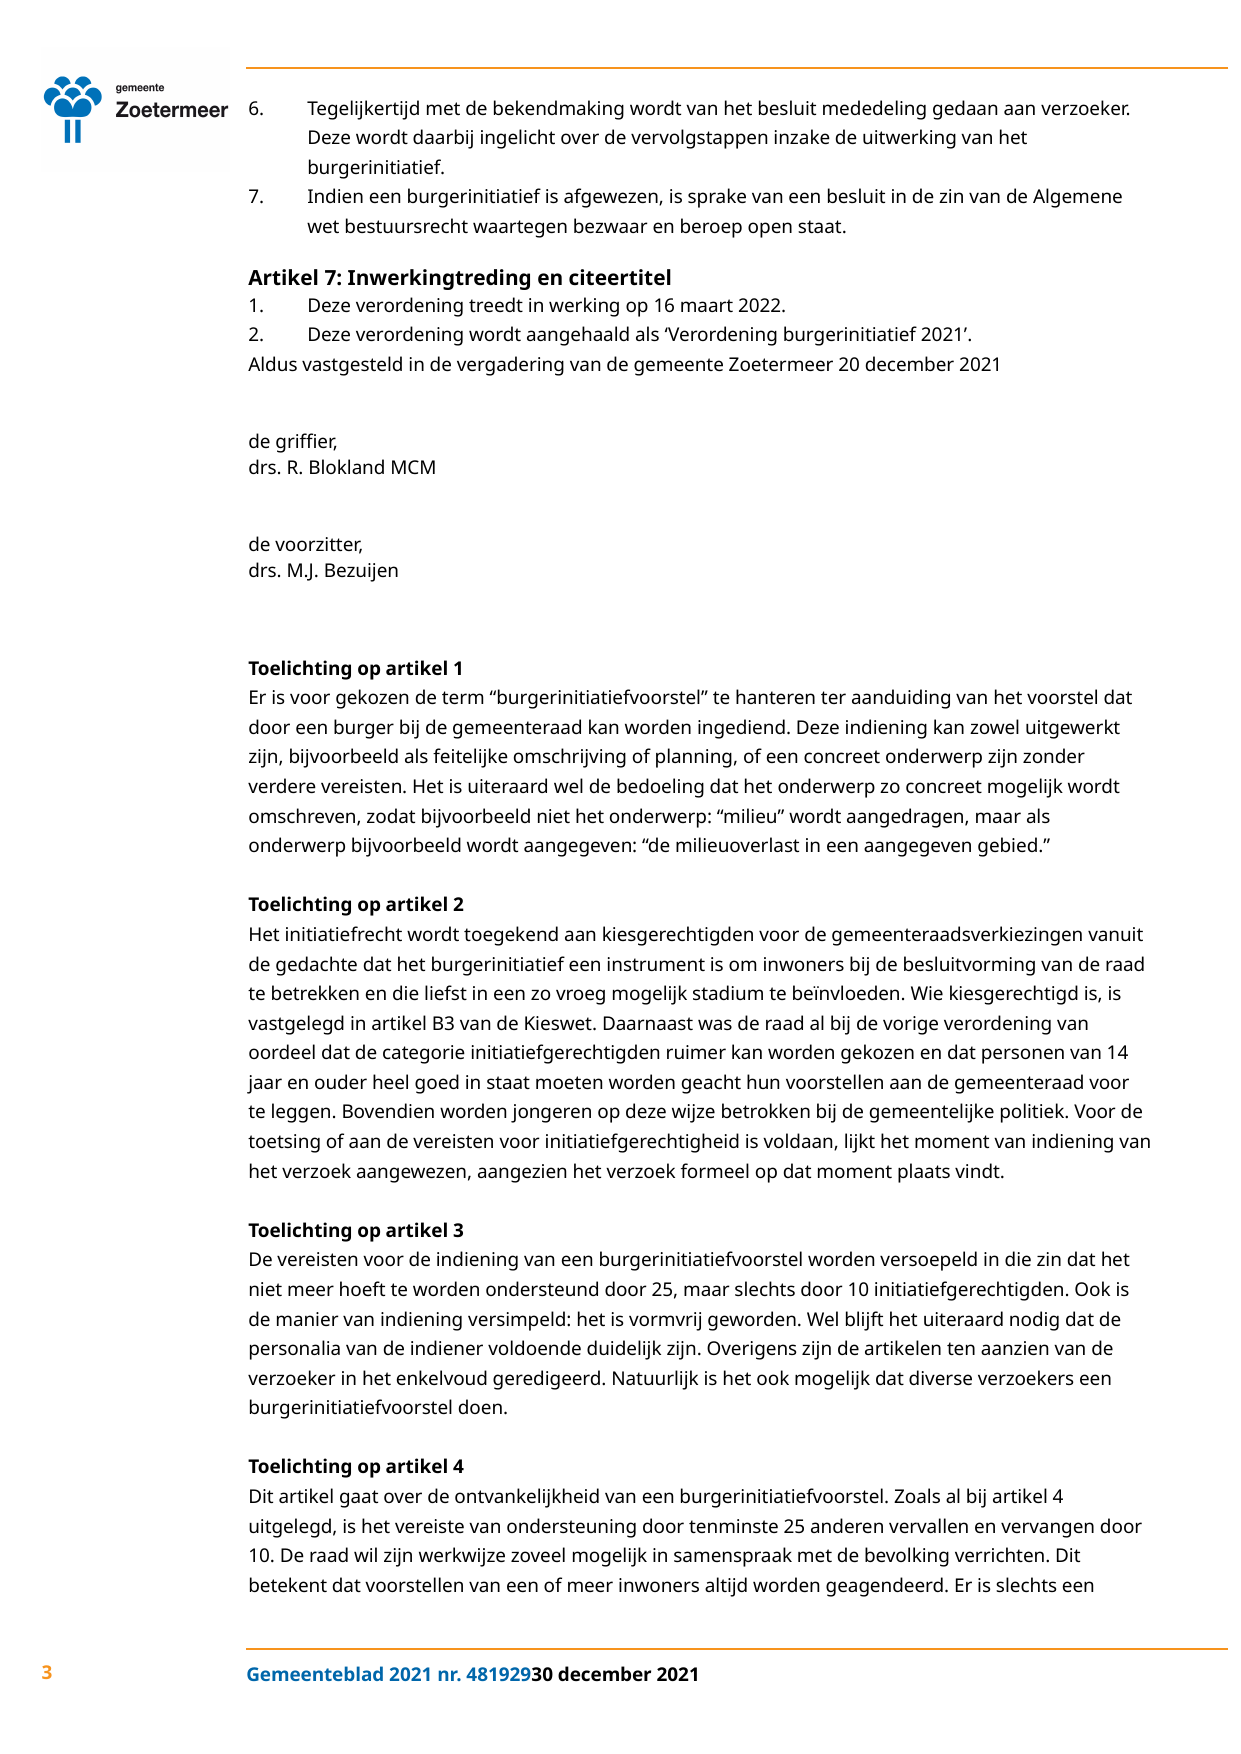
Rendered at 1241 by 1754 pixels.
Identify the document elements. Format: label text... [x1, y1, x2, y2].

text Aldus vastgesteld in de vergadering van de gemeente Zoetermeer 20 december 2021 [248, 351, 1152, 377]
text Toelichting op artikel 4 [248, 1454, 1152, 1479]
text Artikel 7: Inwerkingtreding en citeertitel [248, 263, 1152, 292]
picture [41, 47, 231, 172]
text Dit artikel gaat over de ontvankelijkheid van een burgerinitiatiefvoorstel. Zoals al bij artikel 4 uitgelegd, is het vereiste van ondersteuning door tenminste 25 anderen vervallen en vervangen door 10. De raad wil zijn werkwijze zoveel mogelijk in samenspraak met de bevolking verrichten. Dit betekent dat voorstellen van een of meer inwoners altijd worden geagendeerd. Er is slechts een [248, 1483, 1152, 1598]
list Indien een burgerinitiatief is afgewezen, is sprake van een besluit in de zin van de Algemene wet bestuursrecht waartegen bezwaar en beroep open staat. [248, 183, 1152, 239]
text Er is voor gekozen de term “burgerinitiatiefvoorstel” te hanteren ter aanduiding van het voorstel dat door een burger bij de gemeenteraad kan worden ingediend. Deze indiening kan zowel uitgewerkt zijn, bijvoorbeeld als feitelijke omschrijving of planning, of een concreet onderwerp zijn zonder verdere vereisten. Het is uiteraard wel de bedoeling dat het onderwerp zo concreet mogelijk wordt omschreven, zodat bijvoorbeeld niet het onderwerp: “milieu” wordt aangedragen, maar als onderwerp bijvoorbeeld wordt aangegeven: “de milieuoverlast in een aangegeven gebied.” [248, 684, 1152, 858]
text De vereisten voor de indiening van een burgerinitiatiefvoorstel worden versoepeld in die zin dat het niet meer hoeft te worden ondersteund door 25, maar slechts door 10 initiatiefgerechtigden. Ook is de manier van indiening versimpeld: het is vormvrij geworden. Wel blijft het uiteraard nodig dat de personalia van de indiener voldoende duidelijk zijn. Overigens zijn de artikelen ten aanzien van de verzoeker in het enkelvoud geredigeerd. Natuurlijk is het ook mogelijk dat diverse verzoekers een burgerinitiatiefvoorstel doen. [248, 1247, 1152, 1420]
text Toelichting op artikel 1 [248, 655, 1152, 681]
text Toelichting op artikel 3 [248, 1217, 1152, 1243]
text de voorzitter, [248, 531, 1152, 557]
text Toelichting op artikel 2 [248, 892, 1152, 917]
list Deze verordening wordt aangehaald als ‘Verordening burgerinitiatief 2021’. [248, 322, 1152, 347]
text drs. M.J. Bezuijen [248, 557, 1152, 583]
text de griffier, [248, 428, 1152, 454]
list Tegelijkertijd met de bekendmaking wordt van het besluit mededeling gedaan aan verzoeker. Deze wordt daarbij ingelicht over de vervolgstappen inzake de uitwerking van het burgerinitiatief. [248, 95, 1152, 180]
text Het initiatiefrecht wordt toegekend aan kiesgerechtigden voor de gemeenteraadsverkiezingen vanuit de gedachte dat het burgerinitiatief een instrument is om inwoners bij de besluitvorming van de raad te betrekken en die liefst in een zo vroeg mogelijk stadium te beïnvloeden. Wie kiesgerechtigd is, is vastgelegd in artikel B3 van de Kieswet. Daarnaast was de raad al bij de vorige verordening van oordeel dat de categorie initiatiefgerechtigden ruimer kan worden gekozen en dat personen van 14 jaar en ouder heel goed in staat moeten worden geacht hun voorstellen aan de gemeenteraad voor te leggen. Bovendien worden jongeren op deze wijze betrokken bij de gemeentelijke politiek. Voor de toetsing of aan de vereisten voor initiatiefgerechtigheid is voldaan, lijkt het moment van indiening van het verzoek aangewezen, aangezien het verzoek formeel op dat moment plaats vindt. [248, 921, 1152, 1184]
list Deze verordening treedt in werking op 16 maart 2022. [248, 292, 1152, 318]
text drs. R. Blokland MCM [248, 454, 1152, 480]
